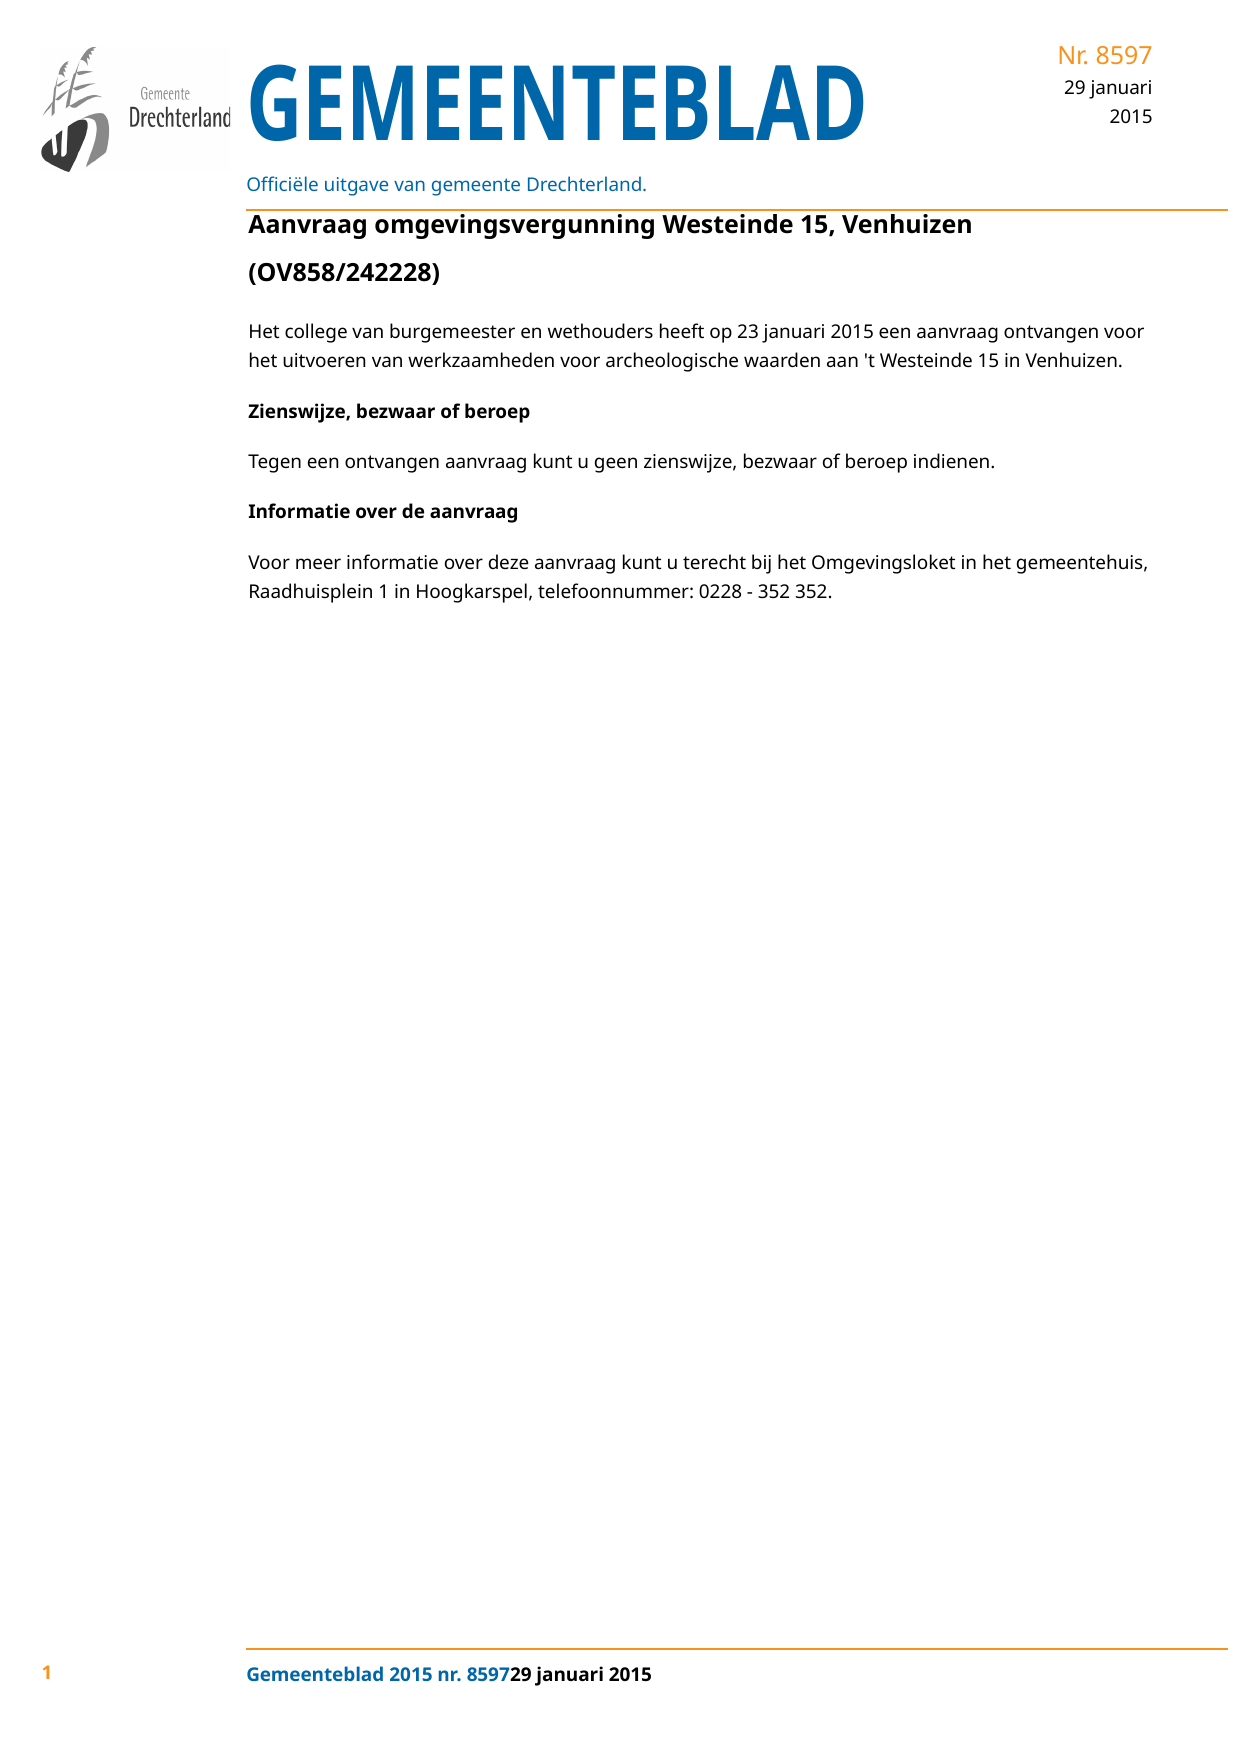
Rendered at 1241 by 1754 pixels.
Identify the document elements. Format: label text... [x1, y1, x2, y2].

text Het college van burgemeester en wethouders heeft op 23 januari 2015 een aanvraag ontvangen voor het uitvoeren van werkzaamheden voor archeologische waarden aan 't Westeinde 15 in Venhuizen. [248, 318, 1152, 373]
text Zienswijze, bezwaar of beroep [248, 398, 1152, 424]
text Informatie over de aanvraag [248, 499, 1152, 524]
picture [41, 47, 231, 172]
text Tegen een ontvangen aanvraag kunt u geen zienswijze, bezwaar of beroep indienen. [248, 448, 1152, 474]
text Aanvraag omgevingsvergunning Westeinde 15, Venhuizen (OV858/242228) [248, 211, 1152, 288]
text Voor meer informatie over deze aanvraag kunt u terecht bij het Omgevingsloket in het gemeentehuis, Raadhuisplein 1 in Hoogkarspel, telefoonnummer: 0228 - 352 352. [248, 549, 1152, 604]
